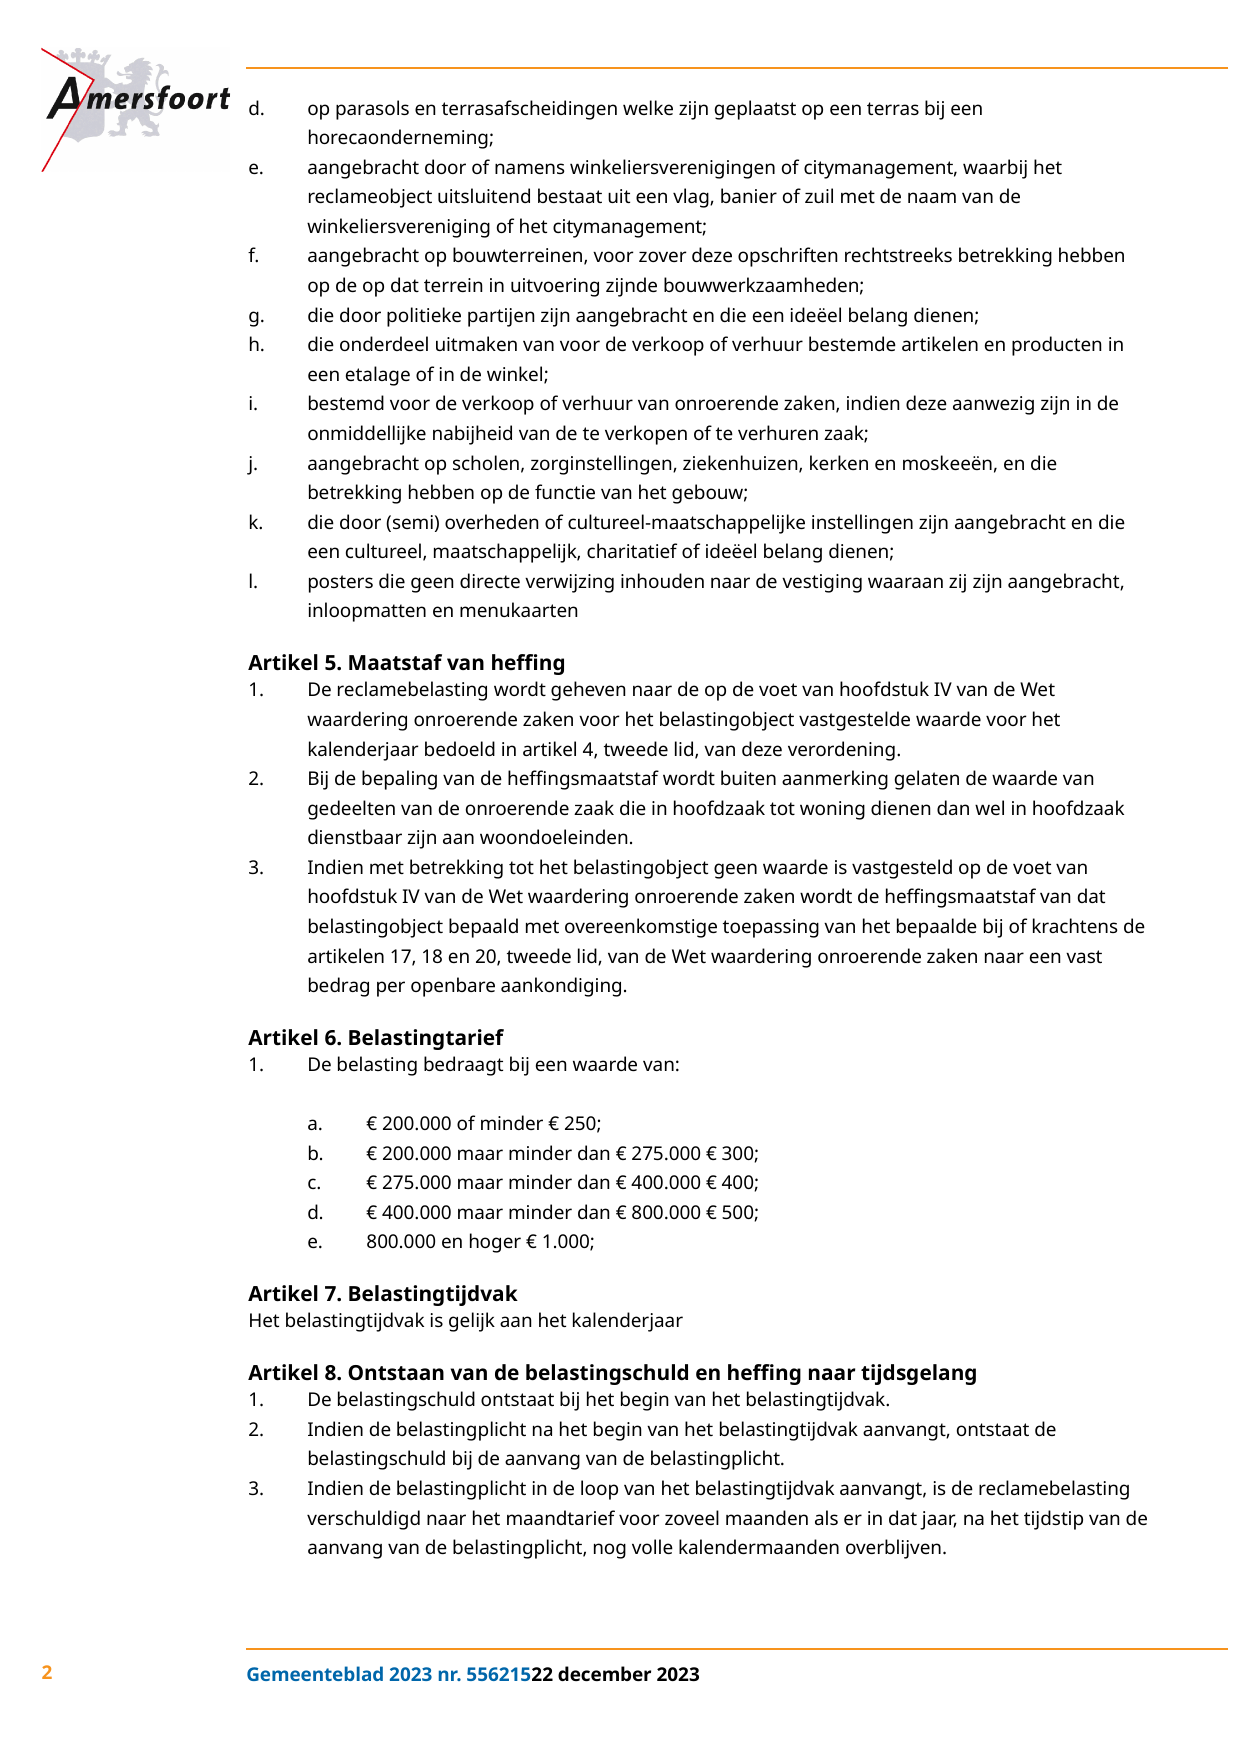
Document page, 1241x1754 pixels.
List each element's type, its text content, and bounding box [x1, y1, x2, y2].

list Bij de bepaling van de heffingsmaatstaf wordt buiten aanmerking gelaten de waarde van gedeelten van de onroerende zaak die in hoofdzaak tot woning dienen dan wel in hoofdzaak dienstbaar zijn aan woondoeleinden. [248, 765, 1152, 850]
list 800.000 en hoger € 1.000; [307, 1229, 1152, 1254]
text Artikel 8. Ontstaan van de belastingschuld en heffing naar tijdsgelang [248, 1358, 1152, 1386]
text Artikel 7. Belastingtijdvak [248, 1279, 1152, 1308]
list De reclamebelasting wordt geheven naar de op de voet van hoofdstuk IV van de Wet waardering onroerende zaken voor het belastingobject vastgestelde waarde voor het kalenderjaar bedoeld in artikel 4, tweede lid, van deze verordening. [248, 677, 1152, 761]
list € 400.000 maar minder dan € 800.000 € 500; [307, 1199, 1152, 1225]
list aangebracht op scholen, zorginstellingen, ziekenhuizen, kerken en moskeeën, en die betrekking hebben op de functie van het gebouw; [248, 450, 1152, 505]
text Artikel 5. Maatstaf van heffing [248, 648, 1152, 677]
text Artikel 6. Belastingtarief [248, 1023, 1152, 1051]
list op parasols en terrasafscheidingen welke zijn geplaatst op een terras bij een horecaonderneming; [248, 95, 1152, 150]
list € 275.000 maar minder dan € 400.000 € 400; [307, 1169, 1152, 1195]
list aangebracht op bouwterreinen, voor zover deze opschriften rechtstreeks betrekking hebben op de op dat terrein in uitvoering zijnde bouwwerkzaamheden; [248, 243, 1152, 298]
list € 200.000 maar minder dan € 275.000 € 300; [307, 1140, 1152, 1166]
list De belasting bedraagt bij een waarde van: [248, 1051, 1152, 1077]
list De belastingschuld ontstaat bij het begin van het belastingtijdvak. [248, 1386, 1152, 1412]
list Indien de belastingplicht in de loop van het belastingtijdvak aanvangt, is de reclamebelasting verschuldigd naar het maandtarief voor zoveel maanden als er in dat jaar, na het tijdstip van de aanvang van de belastingplicht, nog volle kalendermaanden overblijven. [248, 1475, 1152, 1560]
list Indien de belastingplicht na het begin van het belastingtijdvak aanvangt, ontstaat de belastingschuld bij de aanvang van de belastingplicht. [248, 1416, 1152, 1471]
text Het belastingtijdvak is gelijk aan het kalenderjaar [248, 1308, 1152, 1333]
list bestemd voor de verkoop of verhuur van onroerende zaken, indien deze aanwezig zijn in de onmiddellijke nabijheid van de te verkopen of te verhuren zaak; [248, 391, 1152, 446]
list aangebracht door of namens winkeliersverenigingen of citymanagement, waarbij het reclameobject uitsluitend bestaat uit een vlag, banier of zuil met de naam van de winkeliersvereniging of het citymanagement; [248, 154, 1152, 239]
list Indien met betrekking tot het belastingobject geen waarde is vastgesteld op de voet van hoofdstuk IV van de Wet waardering onroerende zaken wordt de heffingsmaatstaf van dat belastingobject bepaald met overeenkomstige toepassing van het bepaalde bij of krachtens de artikelen 17, 18 en 20, tweede lid, van de Wet waardering onroerende zaken naar een vast bedrag per openbare aankondiging. [248, 854, 1152, 998]
list die door politieke partijen zijn aangebracht en die een ideëel belang dienen; [248, 302, 1152, 328]
list die onderdeel uitmaken van voor de verkoop of verhuur bestemde artikelen en producten in een etalage of in de winkel; [248, 331, 1152, 387]
list € 200.000 of minder € 250; [307, 1110, 1152, 1136]
list die door (semi) overheden of cultureel-maatschappelijke instellingen zijn aangebracht en die een cultureel, maatschappelijk, charitatief of ideëel belang dienen; [248, 509, 1152, 564]
picture [41, 47, 231, 172]
list posters die geen directe verwijzing inhouden naar de vestiging waaraan zij zijn aangebracht, inloopmatten en menukaarten [248, 568, 1152, 623]
